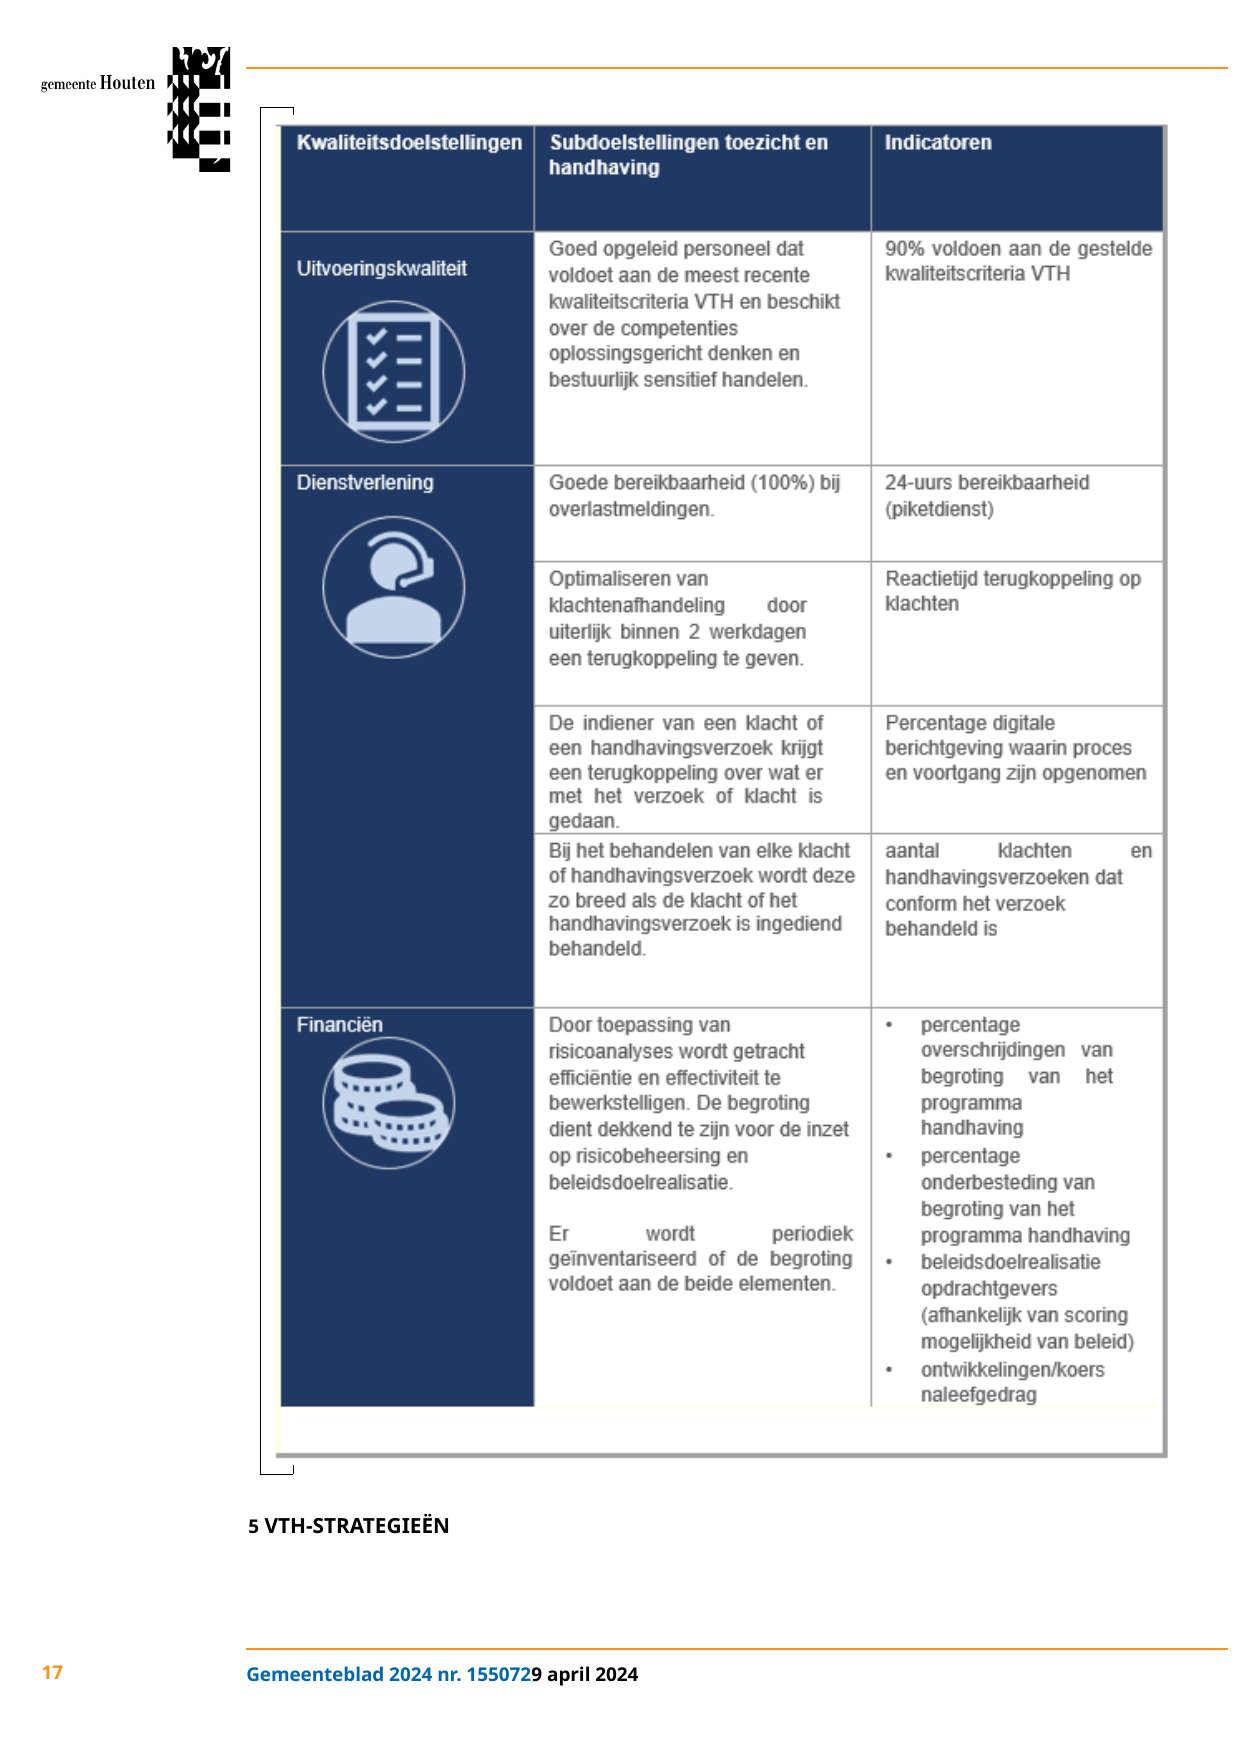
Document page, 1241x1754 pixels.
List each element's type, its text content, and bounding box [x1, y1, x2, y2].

picture [268, 115, 1173, 1465]
text 5 VTH-STRATEGIEËN [248, 1511, 1152, 1540]
picture [41, 47, 231, 172]
